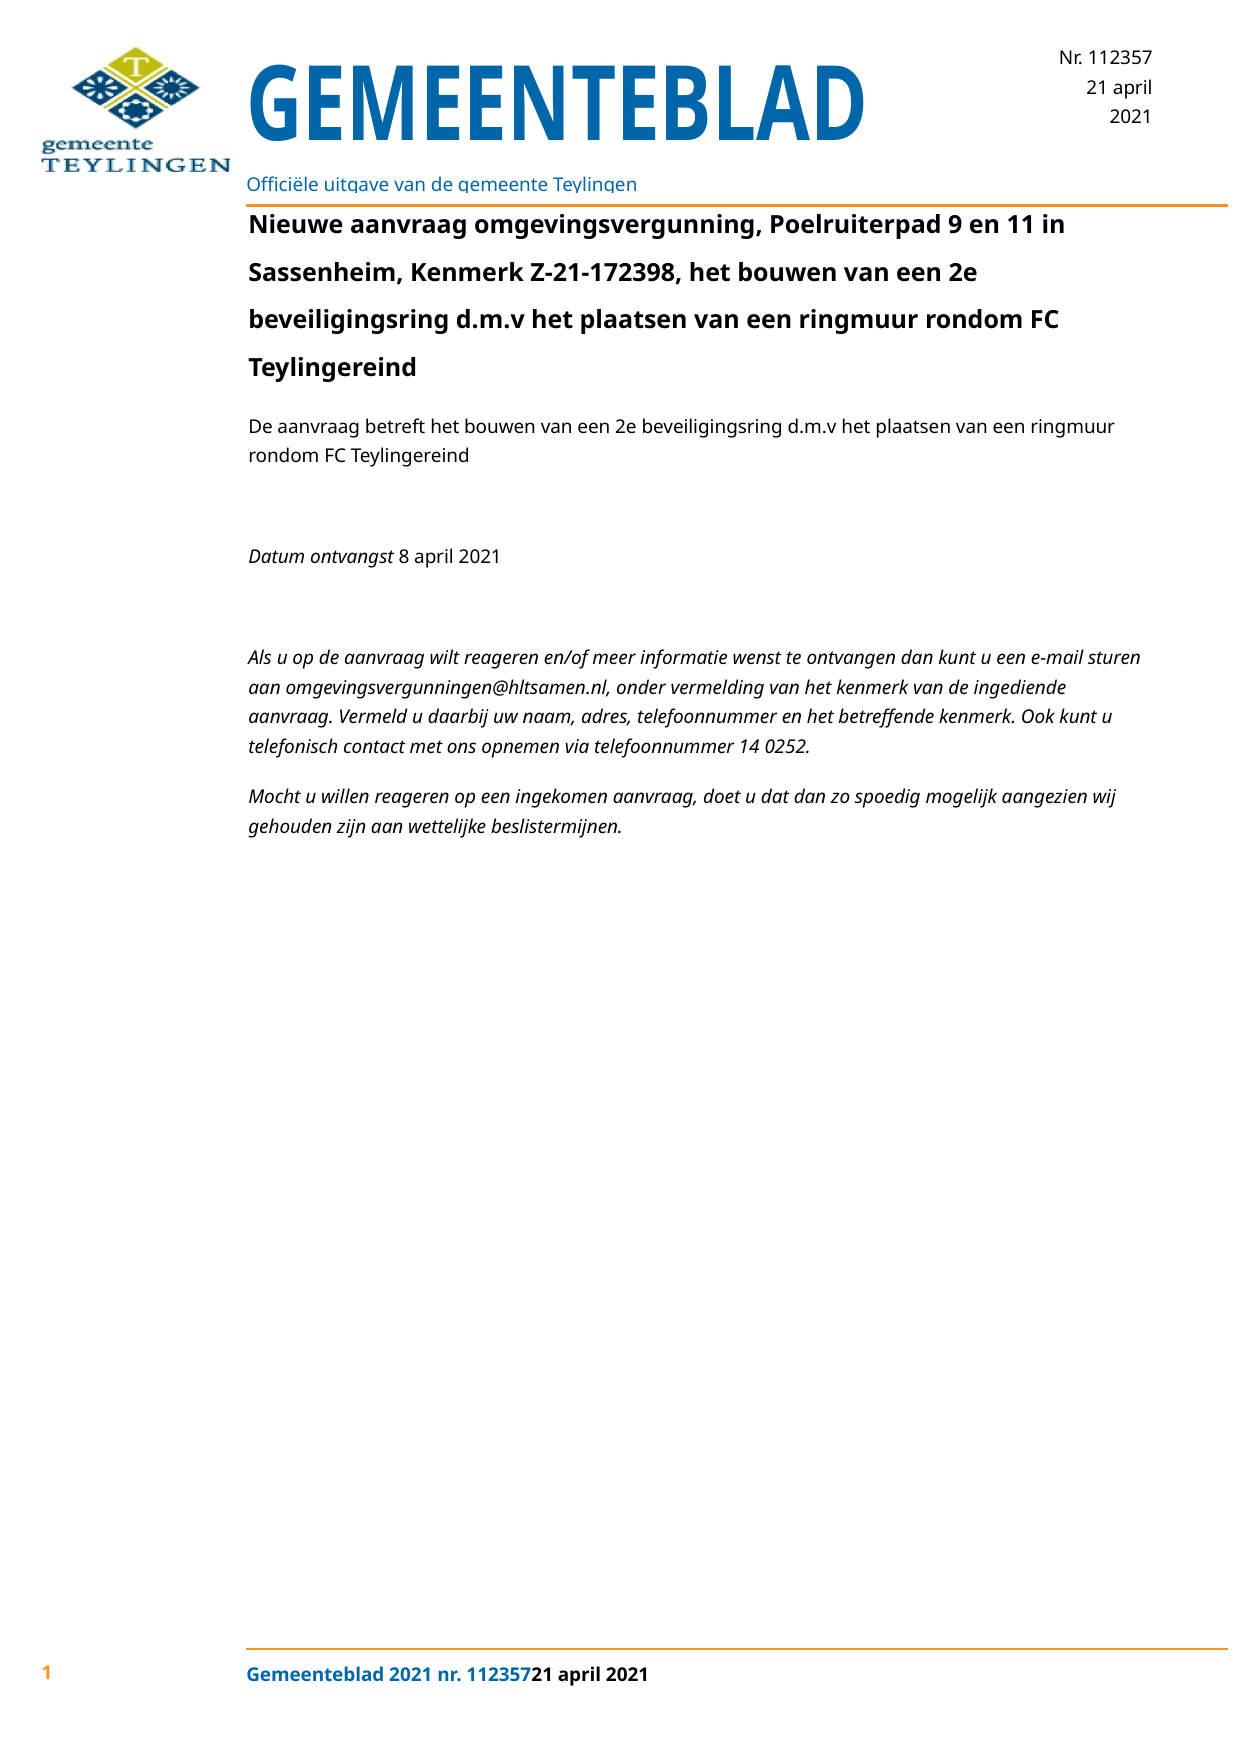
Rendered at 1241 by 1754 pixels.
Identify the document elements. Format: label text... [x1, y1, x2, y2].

text Datum ontvangst 8 april 2021 [248, 543, 1152, 569]
text Nieuwe aanvraag omgevingsvergunning, Poelruiterpad 9 en 11 in Sassenheim, Kenmerk Z-21-172398, het bouwen van een 2e beveiligingsring d.m.v het plaatsen van een ringmuur rondom FC Teylingereind [248, 207, 1152, 384]
picture [41, 47, 231, 172]
text De aanvraag betreft het bouwen van een 2e beveiligingsring d.m.v het plaatsen van een ringmuur rondom FC Teylingereind [248, 413, 1152, 468]
text Mocht u willen reageren op een ingekomen aanvraag, doet u dat dan zo spoedig mogelijk aangezien wij gehouden zijn aan wettelijke beslistermijnen. [248, 783, 1152, 839]
text Als u op de aanvraag wilt reageren en/of meer informatie wenst te ontvangen dan kunt u een e-mail sturen aan omgevingsvergunningen@hltsamen.nl, onder vermelding van het kenmerk van de ingediende aanvraag. Vermeld u daarbij uw naam, adres, telefoonnummer en het betreffende kenmerk. Ook kunt u telefonisch contact met ons opnemen via telefoonnummer 14 0252. [248, 644, 1152, 759]
